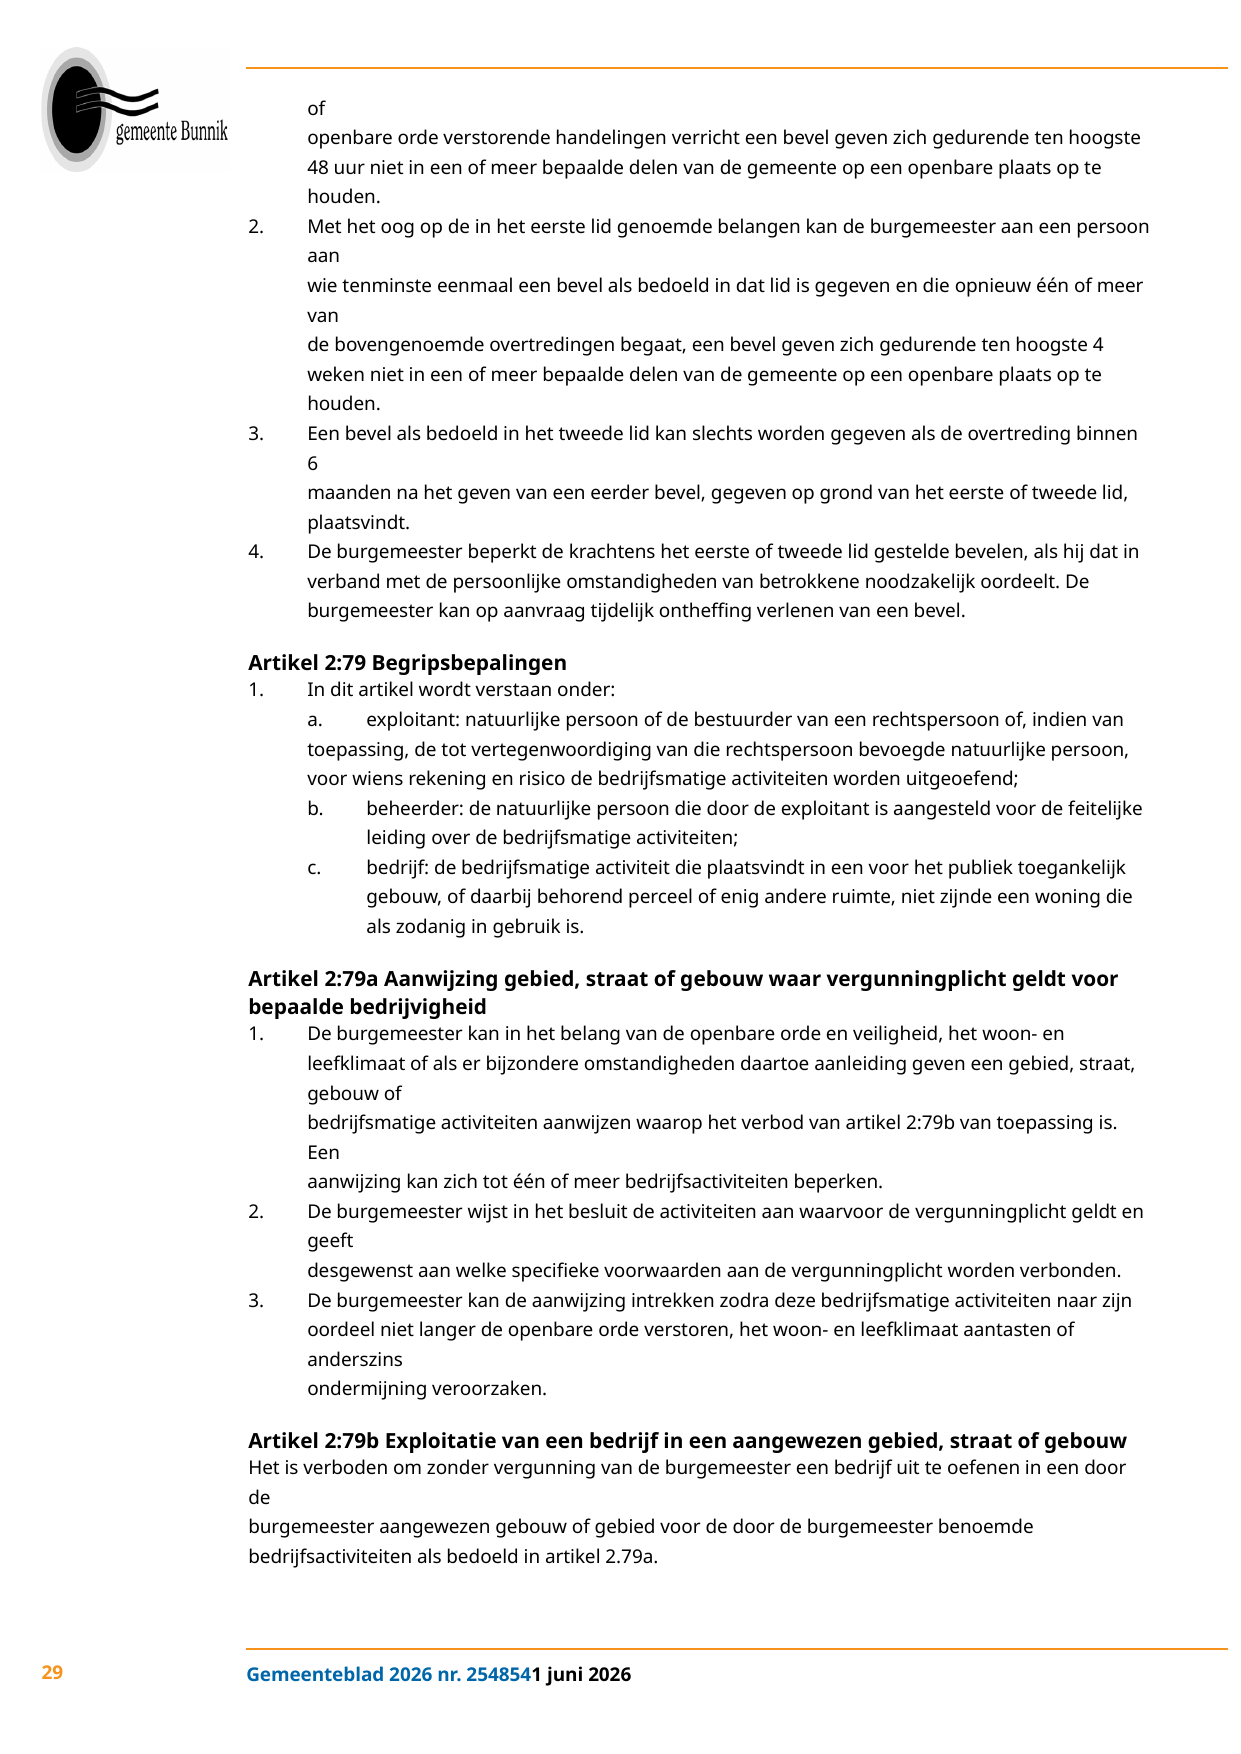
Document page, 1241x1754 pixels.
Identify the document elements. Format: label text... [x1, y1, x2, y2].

list bedrijfsmatige activiteiten aanwijzen waarop het verbod van artikel 2:79b van toepassing is. Een [248, 1109, 1152, 1164]
list ondermijning veroorzaken. [248, 1376, 1152, 1401]
list of [248, 95, 1152, 121]
list De burgemeester wijst in het besluit de activiteiten aan waarvoor de vergunningplicht geldt en geeft [248, 1198, 1152, 1253]
text bedrijfsactiviteiten als bedoeld in artikel 2.79a. [248, 1543, 1152, 1569]
list wie tenminste eenmaal een bevel als bedoeld in dat lid is gegeven en die opnieuw één of meer van [248, 272, 1152, 328]
list beheerder: de natuurlijke persoon die door de exploitant is aangesteld voor de feitelijke leiding over de bedrijfsmatige activiteiten; [307, 795, 1152, 850]
list desgewenst aan welke specifieke voorwaarden aan de vergunningplicht worden verbonden. [248, 1257, 1152, 1283]
list plaatsvindt. [248, 509, 1152, 535]
list exploitant: natuurlijke persoon of de bestuurder van een rechtspersoon of, indien van [307, 706, 1152, 732]
list Een bevel als bedoeld in het tweede lid kan slechts worden gegeven als de overtreding binnen 6 [248, 420, 1152, 476]
list De burgemeester kan de aanwijzing intrekken zodra deze bedrijfsmatige activiteiten naar zijn [248, 1287, 1152, 1312]
list toepassing, de tot vertegenwoordiging van die rechtspersoon bevoegde natuurlijke persoon, voor wiens rekening en risico de bedrijfsmatige activiteiten worden uitgeoefend; [248, 736, 1152, 791]
text Artikel 2:79b Exploitatie van een bedrijf in een aangewezen gebied, straat of gebouw [248, 1426, 1152, 1454]
list De burgemeester beperkt de krachtens het eerste of tweede lid gestelde bevelen, als hij dat in [248, 538, 1152, 564]
list Met het oog op de in het eerste lid genoemde belangen kan de burgemeester aan een persoon aan [248, 213, 1152, 268]
list De burgemeester kan in het belang van de openbare orde en veiligheid, het woon- en leefklimaat of als er bijzondere omstandigheden daartoe aanleiding geven een gebied, straat, gebouw of [248, 1021, 1152, 1105]
list burgemeester kan op aanvraag tijdelijk ontheffing verlenen van een bevel. [248, 598, 1152, 623]
list openbare orde verstorende handelingen verricht een bevel geven zich gedurende ten hoogste 48 uur niet in een of meer bepaalde delen van de gemeente op een openbare plaats op te houden. [248, 124, 1152, 209]
list aanwijzing kan zich tot één of meer bedrijfsactiviteiten beperken. [248, 1168, 1152, 1194]
list verband met de persoonlijke omstandigheden van betrokkene noodzakelijk oordeelt. De [248, 568, 1152, 594]
list bedrijf: de bedrijfsmatige activiteit die plaatsvindt in een voor het publiek toegankelijk gebouw, of daarbij behorend perceel of enig andere ruimte, niet zijnde een woning die als zodanig in gebruik is. [307, 854, 1152, 939]
list oordeel niet langer de openbare orde verstoren, het woon- en leefklimaat aantasten of anderszins [248, 1316, 1152, 1372]
list maanden na het geven van een eerder bevel, gegeven op grond van het eerste of tweede lid, [248, 479, 1152, 505]
list In dit artikel wordt verstaan onder: [248, 677, 1152, 702]
text Artikel 2:79a Aanwijzing gebied, straat of gebouw waar vergunningplicht geldt voor bepaalde bedrijvigheid [248, 964, 1152, 1021]
text burgemeester aangewezen gebouw of gebied voor de door de burgemeester benoemde [248, 1513, 1152, 1539]
text Artikel 2:79 Begripsbepalingen [248, 648, 1152, 677]
list de bovengenoemde overtredingen begaat, een bevel geven zich gedurende ten hoogste 4 weken niet in een of meer bepaalde delen van de gemeente op een openbare plaats op te houden. [248, 331, 1152, 416]
picture [41, 47, 231, 172]
text Het is verboden om zonder vergunning van de burgemeester een bedrijf uit te oefenen in een door de [248, 1454, 1152, 1510]
